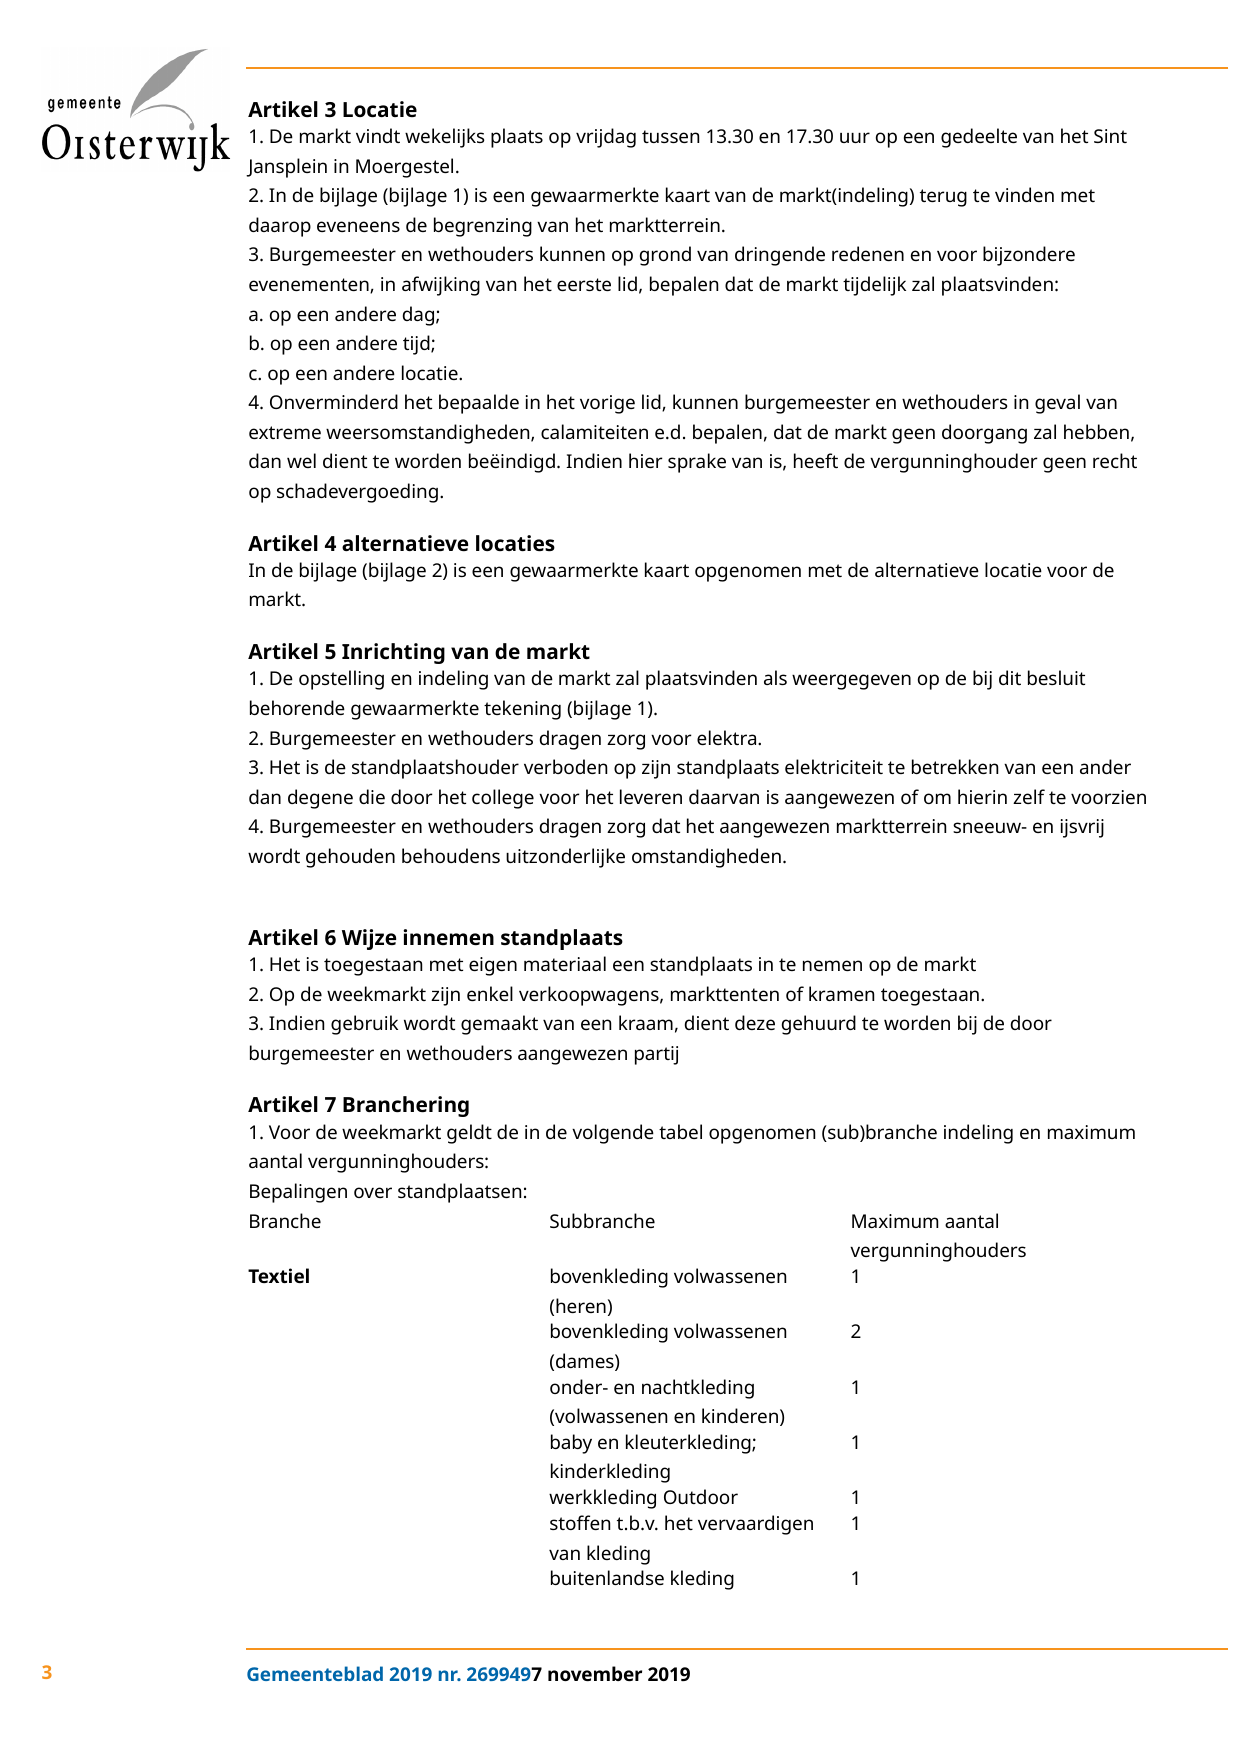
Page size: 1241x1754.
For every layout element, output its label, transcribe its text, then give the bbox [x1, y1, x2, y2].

text Bepalingen over standplaatsen: [248, 1178, 1152, 1204]
table_cell 1 [850, 1263, 1152, 1318]
text b. op een andere tijd; [248, 330, 1152, 356]
text 2. In de bijlage (bijlage 1) is een gewaarmerkte kaart van de markt(indeling) terug te vinden met daarop eveneens de begrenzing van het marktterrein. [248, 182, 1152, 238]
table_cell [248, 1319, 549, 1374]
table_header Subbranche [549, 1208, 850, 1263]
text 4. Burgemeester en wethouders dragen zorg dat het aangewezen marktterrein sneeuw- en ijsvrij wordt gehouden behoudens uitzonderlijke omstandigheden. [248, 813, 1152, 869]
text Artikel 5 Inrichting van de markt [248, 637, 1152, 666]
table_cell onder- en nachtkleding (volwassenen en kinderen) [549, 1374, 850, 1429]
table_cell 2 [850, 1319, 1152, 1374]
text 1. De markt vindt wekelijks plaats op vrijdag tussen 13.30 en 17.30 uur op een gedeelte van het Sint Jansplein in Moergestel. [248, 123, 1152, 178]
table_cell [248, 1485, 549, 1510]
text c. op een andere locatie. [248, 360, 1152, 386]
table_cell 1 [850, 1566, 1152, 1591]
table_cell bovenkleding volwassenen (heren) [549, 1263, 850, 1318]
table_cell 1 [850, 1374, 1152, 1429]
table_cell buitenlandse kleding [549, 1566, 850, 1591]
table_cell [248, 1510, 549, 1566]
table_header Maximum aantal vergunninghouders [850, 1208, 1152, 1263]
text Artikel 4 alternatieve locaties [248, 529, 1152, 557]
text Artikel 6 Wijze innemen standplaats [248, 923, 1152, 951]
table_cell 1 [850, 1429, 1152, 1484]
table_cell bovenkleding volwassenen (dames) [549, 1319, 850, 1374]
text 4. Onverminderd het bepaalde in het vorige lid, kunnen burgemeester en wethouders in geval van extreme weersomstandigheden, calamiteiten e.d. bepalen, dat de markt geen doorgang zal hebben, dan wel dient te worden beëindigd. Indien hier sprake van is, heeft de vergunninghouder geen recht op schadevergoeding. [248, 389, 1152, 504]
text 1. De opstelling en indeling van de markt zal plaatsvinden als weergegeven op de bij dit besluit behorende gewaarmerkte tekening (bijlage 1). [248, 666, 1152, 721]
table_cell Textiel [248, 1263, 549, 1318]
text Artikel 7 Branchering [248, 1091, 1152, 1119]
text 3. Het is de standplaatshouder verboden op zijn standplaats elektriciteit te betrekken van een ander dan degene die door het college voor het leveren daarvan is aangewezen of om hierin zelf te voorzien [248, 754, 1152, 809]
text a. op een andere dag; [248, 301, 1152, 326]
table_cell [248, 1566, 549, 1591]
text In de bijlage (bijlage 2) is een gewaarmerkte kaart opgenomen met de alternatieve locatie voor de markt. [248, 557, 1152, 612]
text 2. Op de weekmarkt zijn enkel verkoopwagens, markttenten of kramen toegestaan. [248, 981, 1152, 1007]
table_cell 1 [850, 1485, 1152, 1510]
table_cell werkkleding Outdoor [549, 1485, 850, 1510]
text 3. Indien gebruik wordt gemaakt van een kraam, dient deze gehuurd te worden bij de door burgemeester en wethouders aangewezen partij [248, 1011, 1152, 1066]
text Artikel 3 Locatie [248, 95, 1152, 123]
table_cell [248, 1374, 549, 1429]
table_cell [248, 1429, 549, 1484]
table_header Branche [248, 1208, 549, 1263]
text 1. Het is toegestaan met eigen materiaal een standplaats in te nemen op de markt [248, 951, 1152, 977]
text 1. Voor de weekmarkt geldt de in de volgende tabel opgenomen (sub)branche indeling en maximum aantal vergunninghouders: [248, 1119, 1152, 1174]
text 2. Burgemeester en wethouders dragen zorg voor elektra. [248, 725, 1152, 750]
picture [41, 47, 231, 172]
table_cell stoffen t.b.v. het vervaardigen van kleding [549, 1510, 850, 1566]
table_cell 1 [850, 1510, 1152, 1566]
table_cell baby en kleuterkleding; kinderkleding [549, 1429, 850, 1484]
text 3. Burgemeester en wethouders kunnen op grond van dringende redenen en voor bijzondere evenementen, in afwijking van het eerste lid, bepalen dat de markt tijdelijk zal plaatsvinden: [248, 242, 1152, 297]
